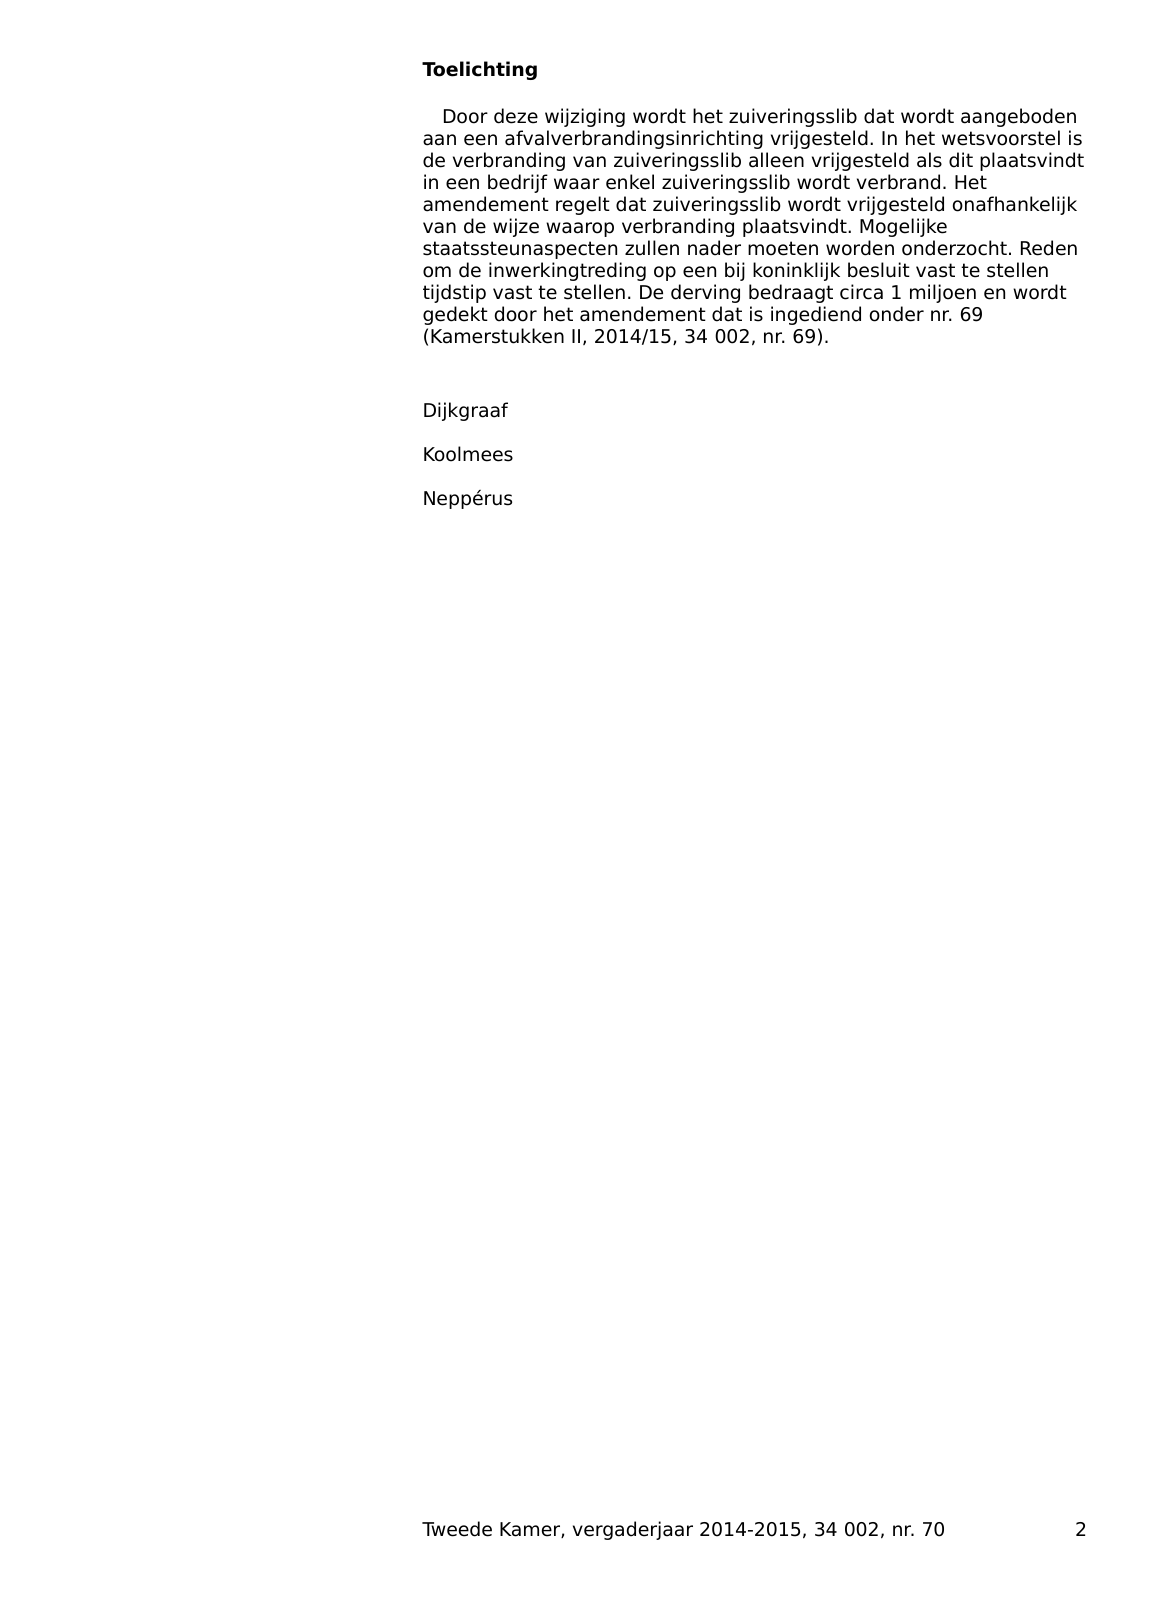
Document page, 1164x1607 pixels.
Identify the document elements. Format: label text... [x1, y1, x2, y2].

text Dijkgraaf Koolmees Neppérus [422, 378, 1087, 510]
subtitle Toelichting [422, 59, 1087, 81]
text Door deze wijziging wordt het zuiveringsslib dat wordt aangeboden aan een afvalverbrandingsinrichting vrijgesteld. In het wetsvoorstel is de verbranding van zuiveringsslib alleen vrijgesteld als dit plaatsvindt in een bedrijf waar enkel zuiveringsslib wordt verbrand. Het amendement regelt dat zuiveringsslib wordt vrijgesteld onafhankelijk van de wijze waarop verbranding plaatsvindt. Mogelijke staatssteunaspecten zullen nader moeten worden onderzocht. Reden om de inwerkingtreding op een bij koninklijk besluit vast te stellen tijdstip vast te stellen. De derving bedraagt circa 1 miljoen en wordt gedekt door het amendement dat is ingediend onder nr. 69 (Kamerstukken II, 2014/15, 34 002, nr. 69). [422, 106, 1087, 348]
